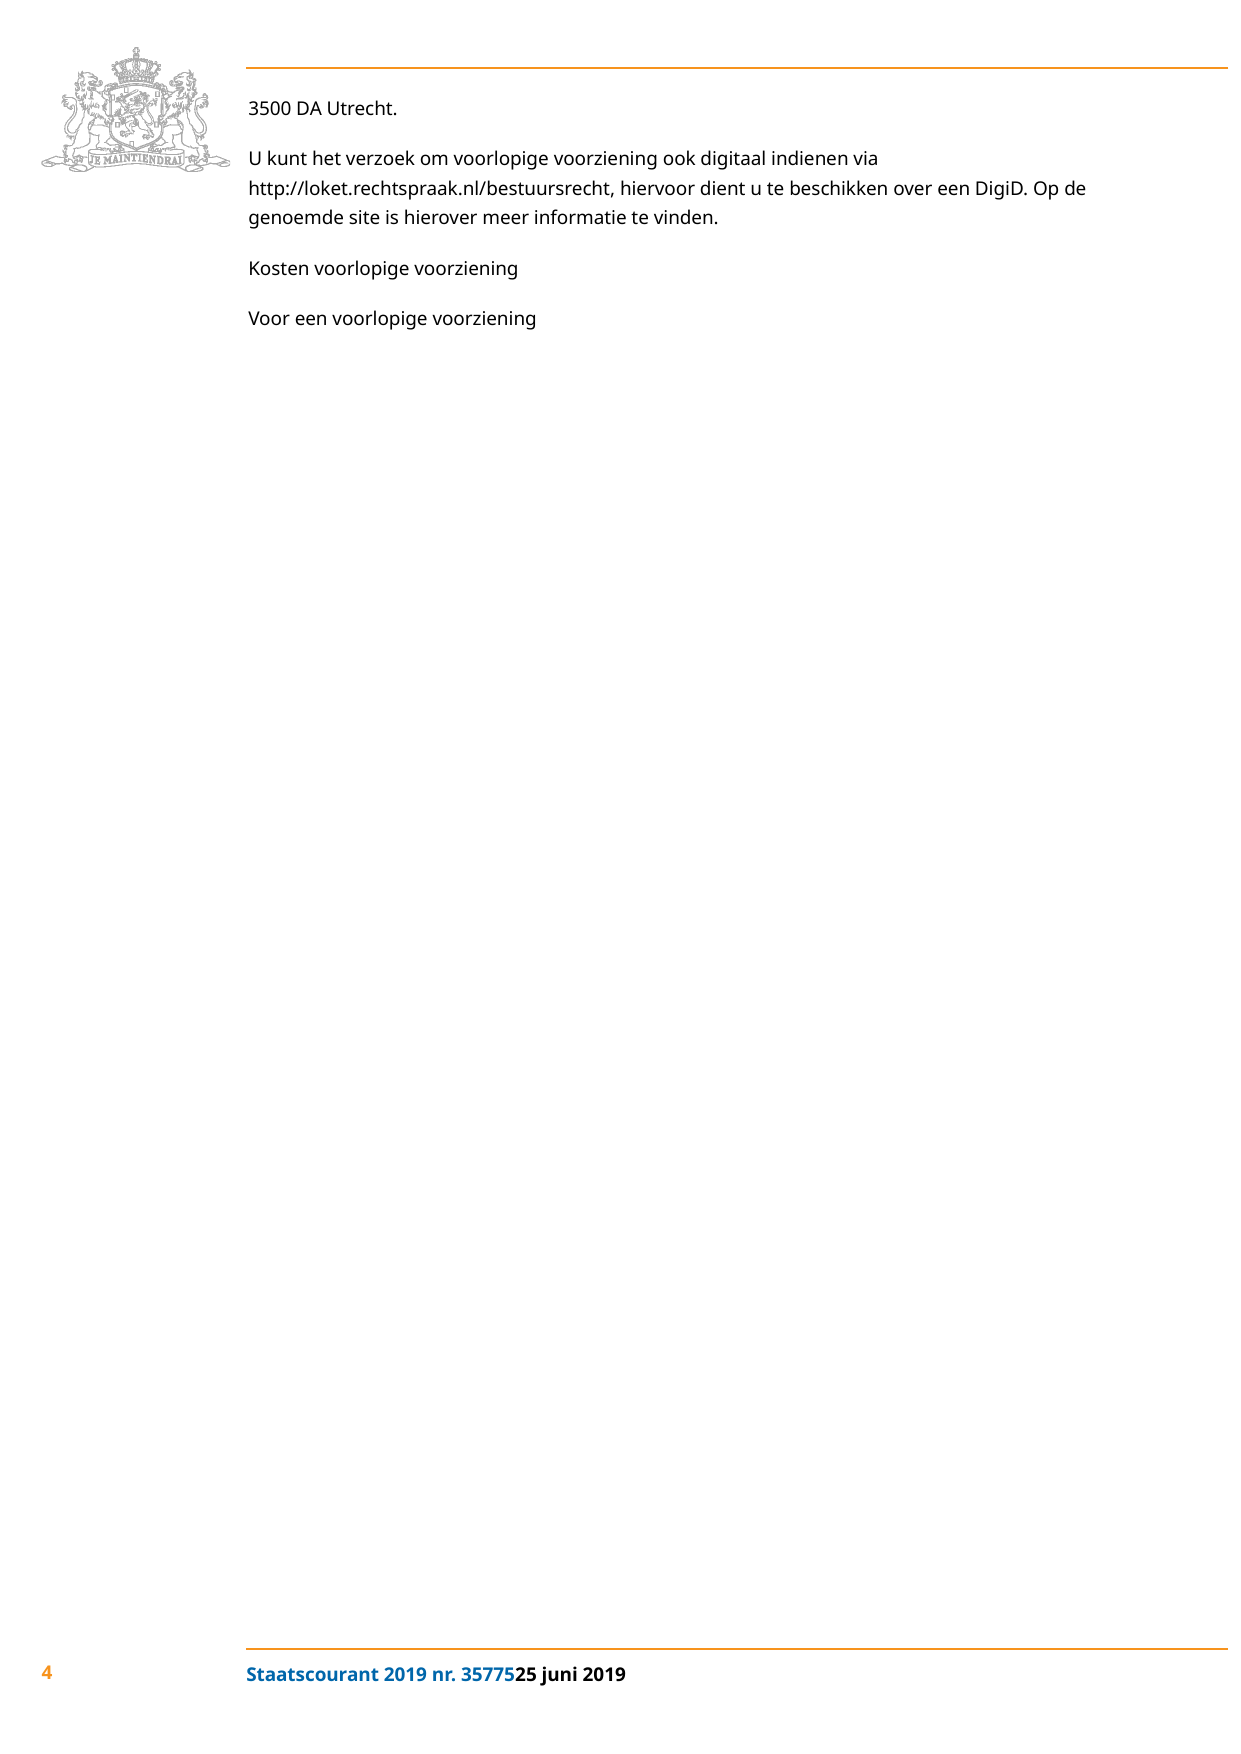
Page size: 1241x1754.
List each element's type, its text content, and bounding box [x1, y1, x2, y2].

text U kunt het verzoek om voorlopige voorziening ook digitaal indienen via http://loket.rechtspraak.nl/bestuursrecht, hiervoor dient u te beschikken over een DigiD. Op de genoemde site is hierover meer informatie te vinden. [248, 145, 1152, 230]
text 3500 DA Utrecht. [248, 95, 1152, 121]
picture [41, 47, 231, 172]
text Voor een voorlopige voorziening [248, 305, 1152, 331]
text Kosten voorlopige voorziening [248, 255, 1152, 281]
